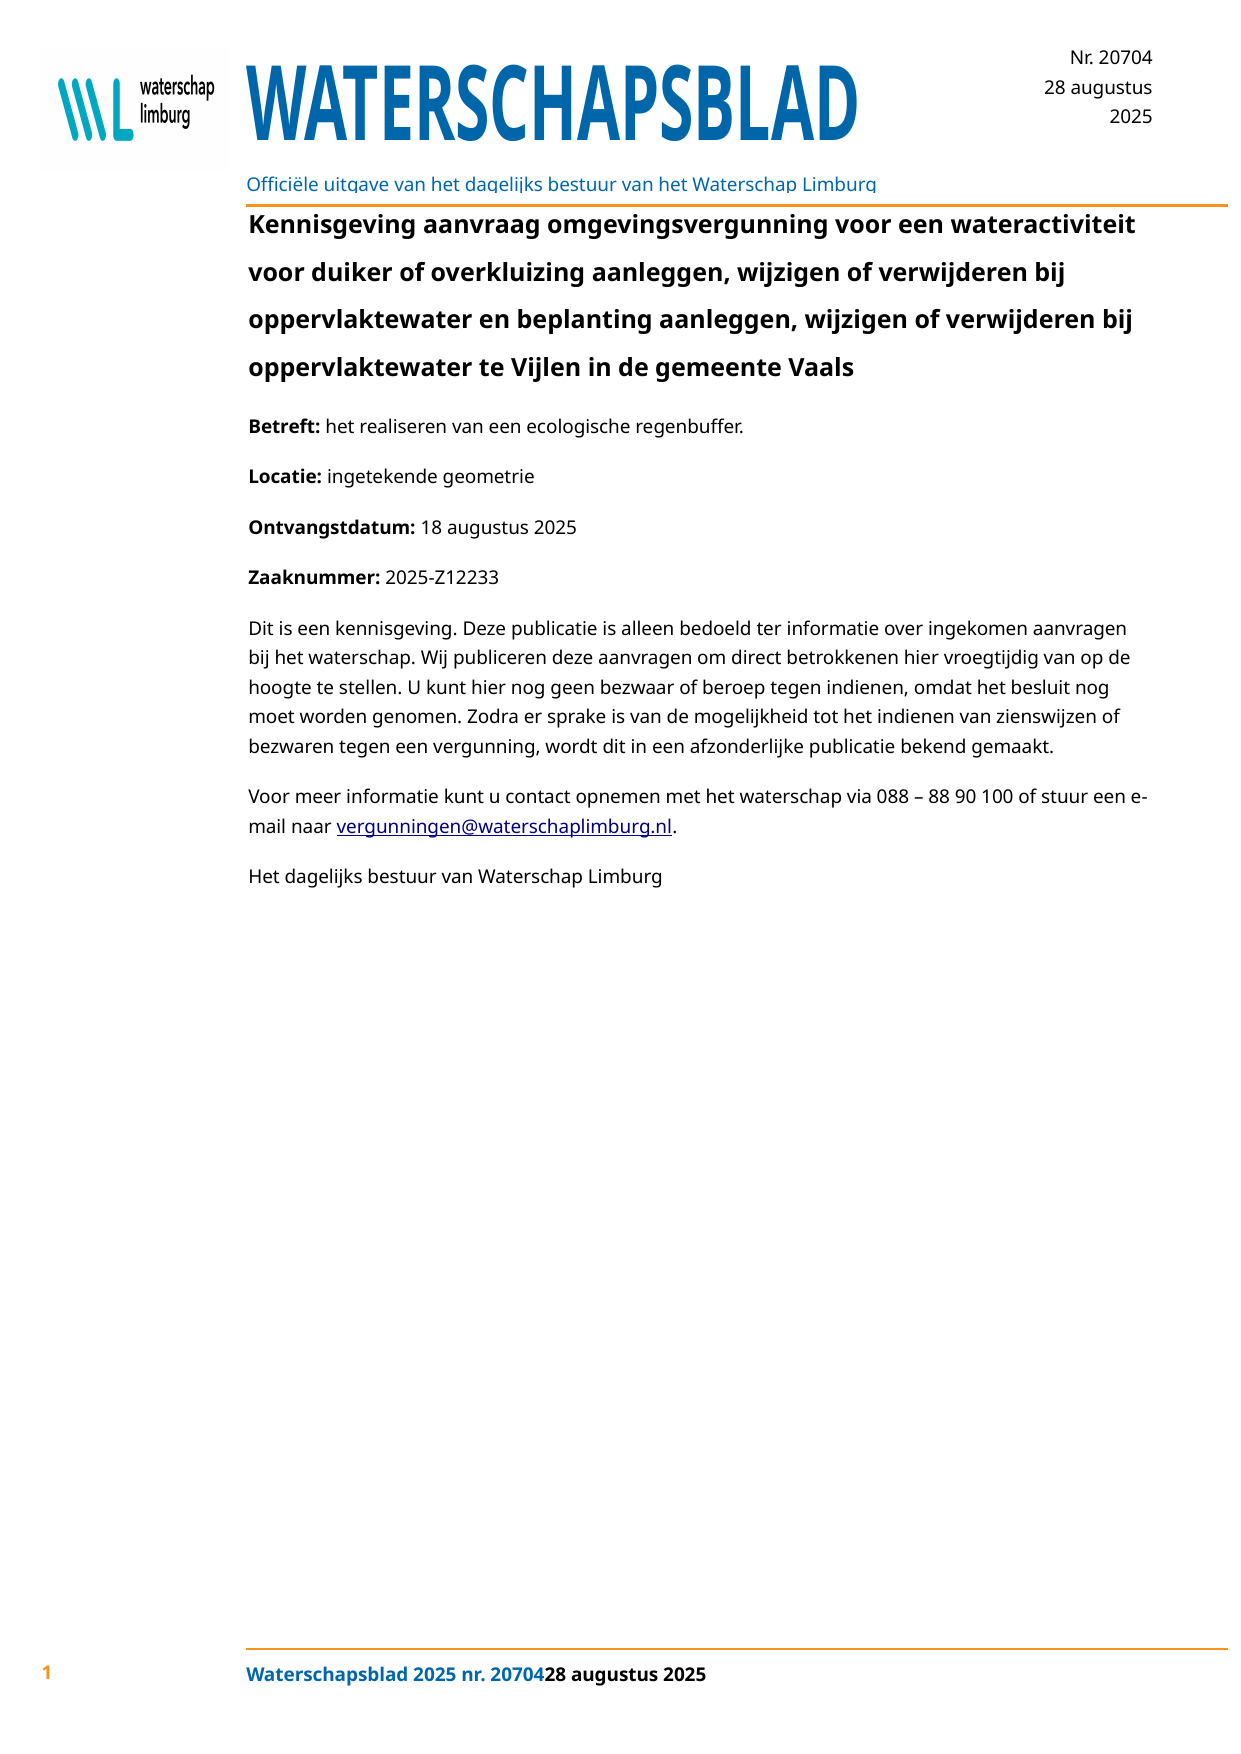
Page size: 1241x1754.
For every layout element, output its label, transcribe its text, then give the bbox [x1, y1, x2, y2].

text Het dagelijks bestuur van Waterschap Limburg [248, 863, 1152, 889]
text Kennisgeving aanvraag omgevingsvergunning voor een wateractiviteit voor duiker of overkluizing aanleggen, wijzigen of verwijderen bij oppervlaktewater en beplanting aanleggen, wijzigen of verwijderen bij oppervlaktewater te Vijlen in de gemeente Vaals [248, 207, 1152, 384]
text Locatie: ingetekende geometrie [248, 463, 1152, 489]
text Zaaknummer: 2025-Z12233 [248, 564, 1152, 590]
text Betreft: het realiseren van een ecologische regenbuffer. [248, 413, 1152, 439]
text Dit is een kennisgeving. Deze publicatie is alleen bedoeld ter informatie over ingekomen aanvragen bij het waterschap. Wij publiceren deze aanvragen om direct betrokkenen hier vroegtijdig van op de hoogte te stellen. U kunt hier nog geen bezwaar of beroep tegen indienen, omdat het besluit nog moet worden genomen. Zodra er sprake is van de mogelijkheid tot het indienen van zienswijzen of bezwaren tegen een vergunning, wordt dit in een afzonderlijke publicatie bekend gemaakt. [248, 615, 1152, 759]
text Ontvangstdatum: 18 augustus 2025 [248, 514, 1152, 540]
text Voor meer informatie kunt u contact opnemen met het waterschap via 088 – 88 90 100 of stuur een e-mail naar vergunningen@waterschaplimburg.nl. [248, 783, 1152, 839]
picture [41, 47, 231, 172]
